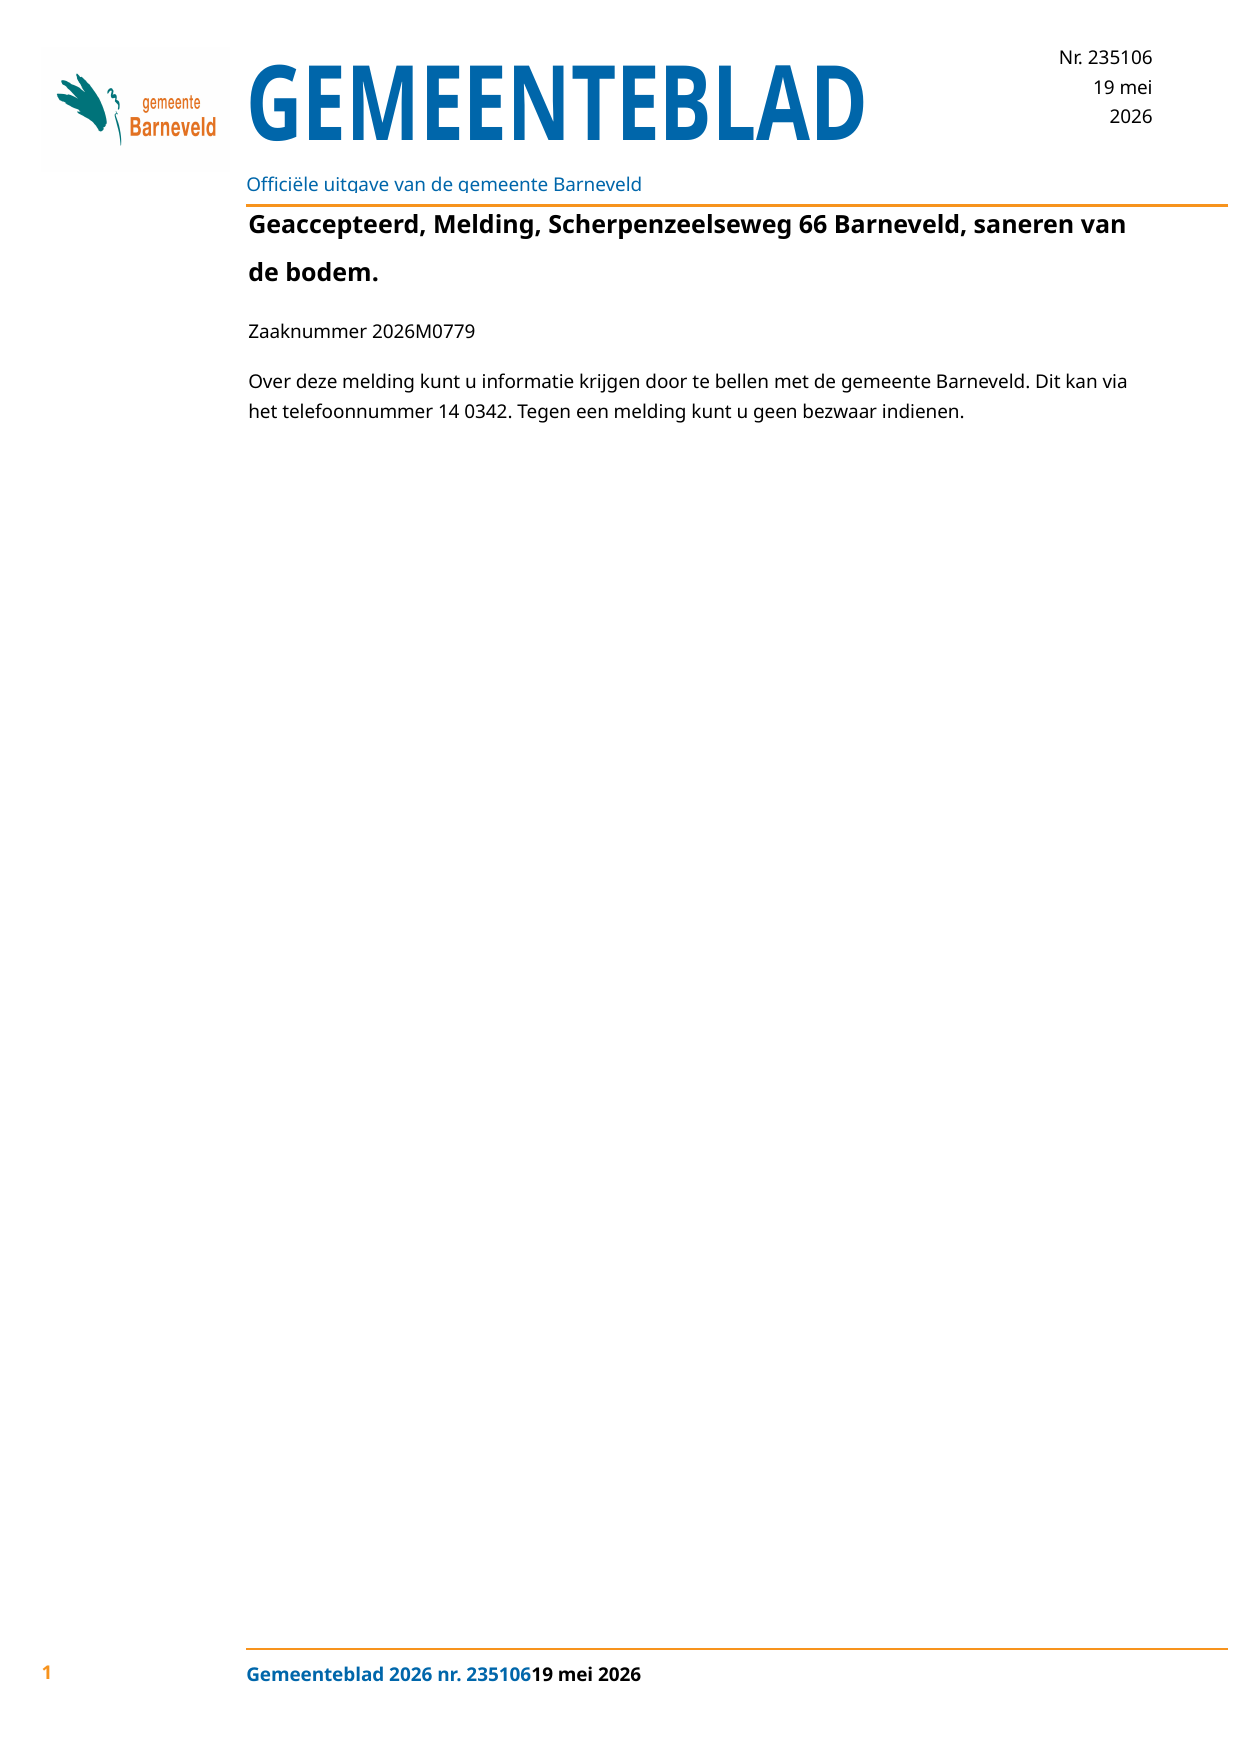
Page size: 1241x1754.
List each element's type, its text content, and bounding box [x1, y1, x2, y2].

text Over deze melding kunt u informatie krijgen door te bellen met de gemeente Barneveld. Dit kan via het telefoonnummer 14 0342. Tegen een melding kunt u geen bezwaar indienen. [248, 368, 1152, 424]
text Geaccepteerd, Melding, Scherpenzeelseweg 66 Barneveld, saneren van de bodem. [248, 207, 1152, 288]
picture [41, 47, 231, 172]
text Zaaknummer 2026M0779 [248, 318, 1152, 344]
